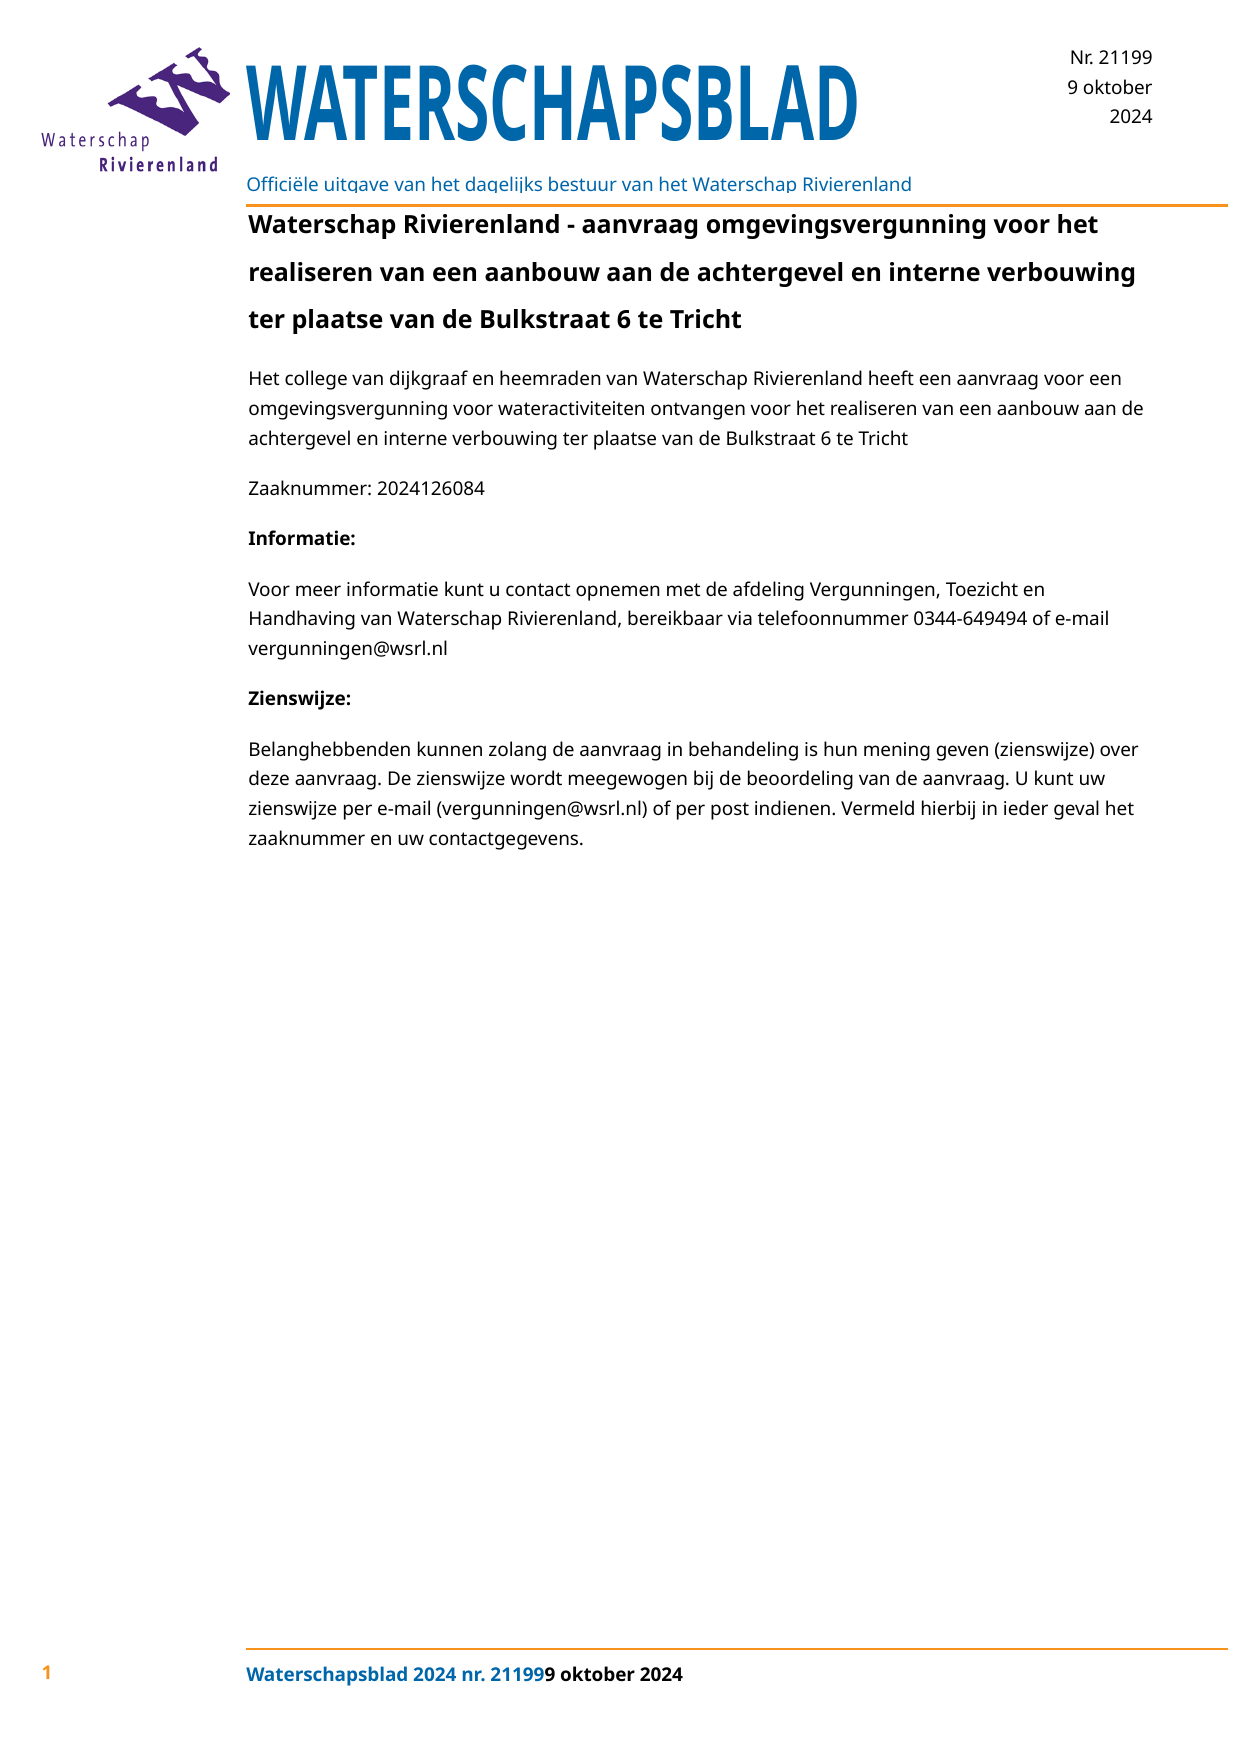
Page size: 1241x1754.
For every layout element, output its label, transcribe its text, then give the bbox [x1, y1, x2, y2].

text Het college van dijkgraaf en heemraden van Waterschap Rivierenland heeft een aanvraag voor een omgevingsvergunning voor wateractiviteiten ontvangen voor het realiseren van een aanbouw aan de achtergevel en interne verbouwing ter plaatse van de Bulkstraat 6 te Tricht [248, 366, 1152, 450]
text Informatie: [248, 526, 1152, 551]
text Zienswijze: [248, 686, 1152, 711]
text Zaaknummer: 2024126084 [248, 475, 1152, 501]
text Waterschap Rivierenland - aanvraag omgevingsvergunning voor het realiseren van een aanbouw aan de achtergevel en interne verbouwing ter plaatse van de Bulkstraat 6 te Tricht [248, 207, 1152, 336]
text Voor meer informatie kunt u contact opnemen met de afdeling Vergunningen, Toezicht en Handhaving van Waterschap Rivierenland, bereikbaar via telefoonnummer 0344-649494 of e-mail vergunningen@wsrl.nl [248, 576, 1152, 661]
text Belanghebbenden kunnen zolang de aanvraag in behandeling is hun mening geven (zienswijze) over deze aanvraag. De zienswijze wordt meegewogen bij de beoordeling van de aanvraag. U kunt uw zienswijze per e-mail (vergunningen@wsrl.nl) of per post indienen. Vermeld hierbij in ieder geval het zaaknummer en uw contactgegevens. [248, 736, 1152, 850]
picture [41, 47, 231, 172]
